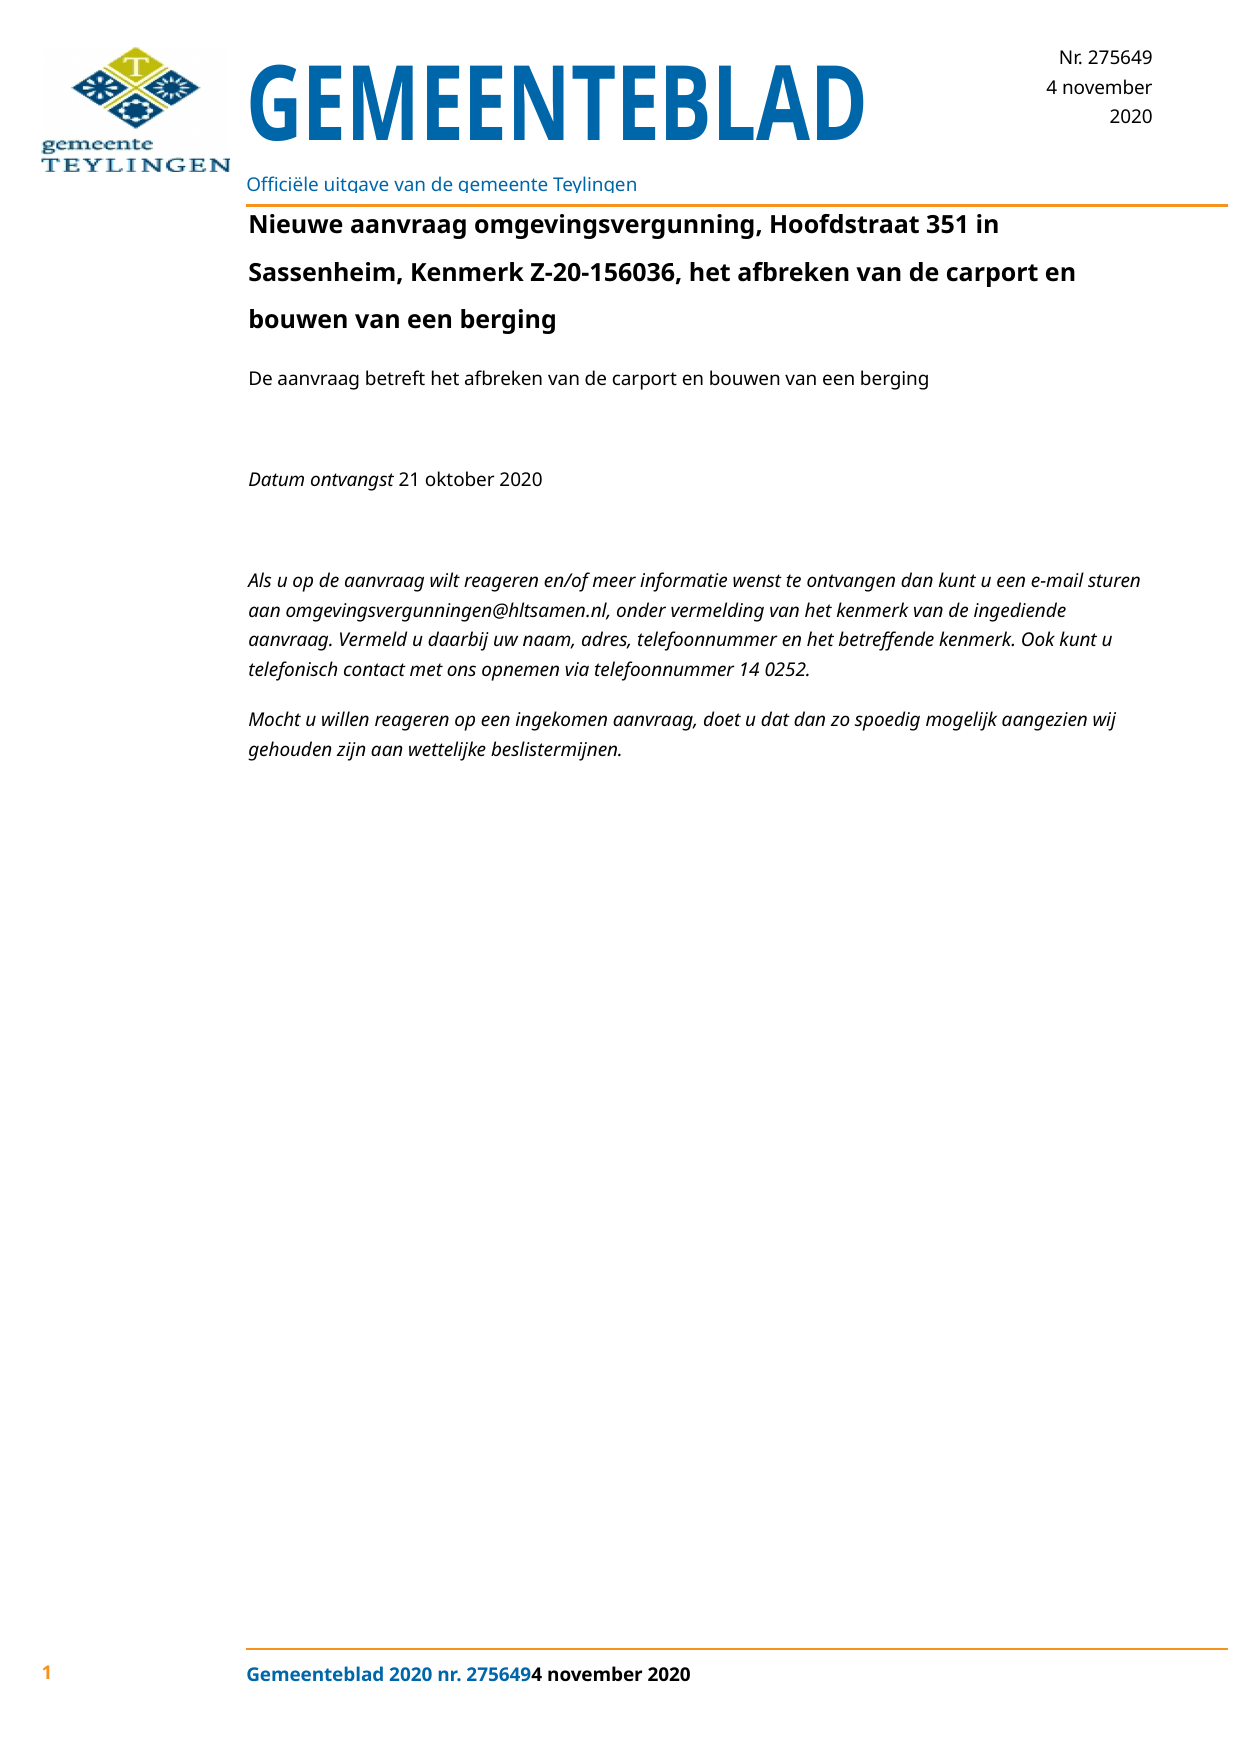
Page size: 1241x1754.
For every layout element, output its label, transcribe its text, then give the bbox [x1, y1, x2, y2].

text Nieuwe aanvraag omgevingsvergunning, Hoofdstraat 351 in Sassenheim, Kenmerk Z-20-156036, het afbreken van de carport en bouwen van een berging [248, 207, 1152, 336]
text De aanvraag betreft het afbreken van de carport en bouwen van een berging [248, 366, 1152, 391]
picture [41, 47, 231, 172]
text Datum ontvangst 21 oktober 2020 [248, 466, 1152, 492]
text Mocht u willen reageren op een ingekomen aanvraag, doet u dat dan zo spoedig mogelijk aangezien wij gehouden zijn aan wettelijke beslistermijnen. [248, 706, 1152, 762]
text Als u op de aanvraag wilt reageren en/of meer informatie wenst te ontvangen dan kunt u een e-mail sturen aan omgevingsvergunningen@hltsamen.nl, onder vermelding van het kenmerk van de ingediende aanvraag. Vermeld u daarbij uw naam, adres, telefoonnummer en het betreffende kenmerk. Ook kunt u telefonisch contact met ons opnemen via telefoonnummer 14 0252. [248, 567, 1152, 682]
